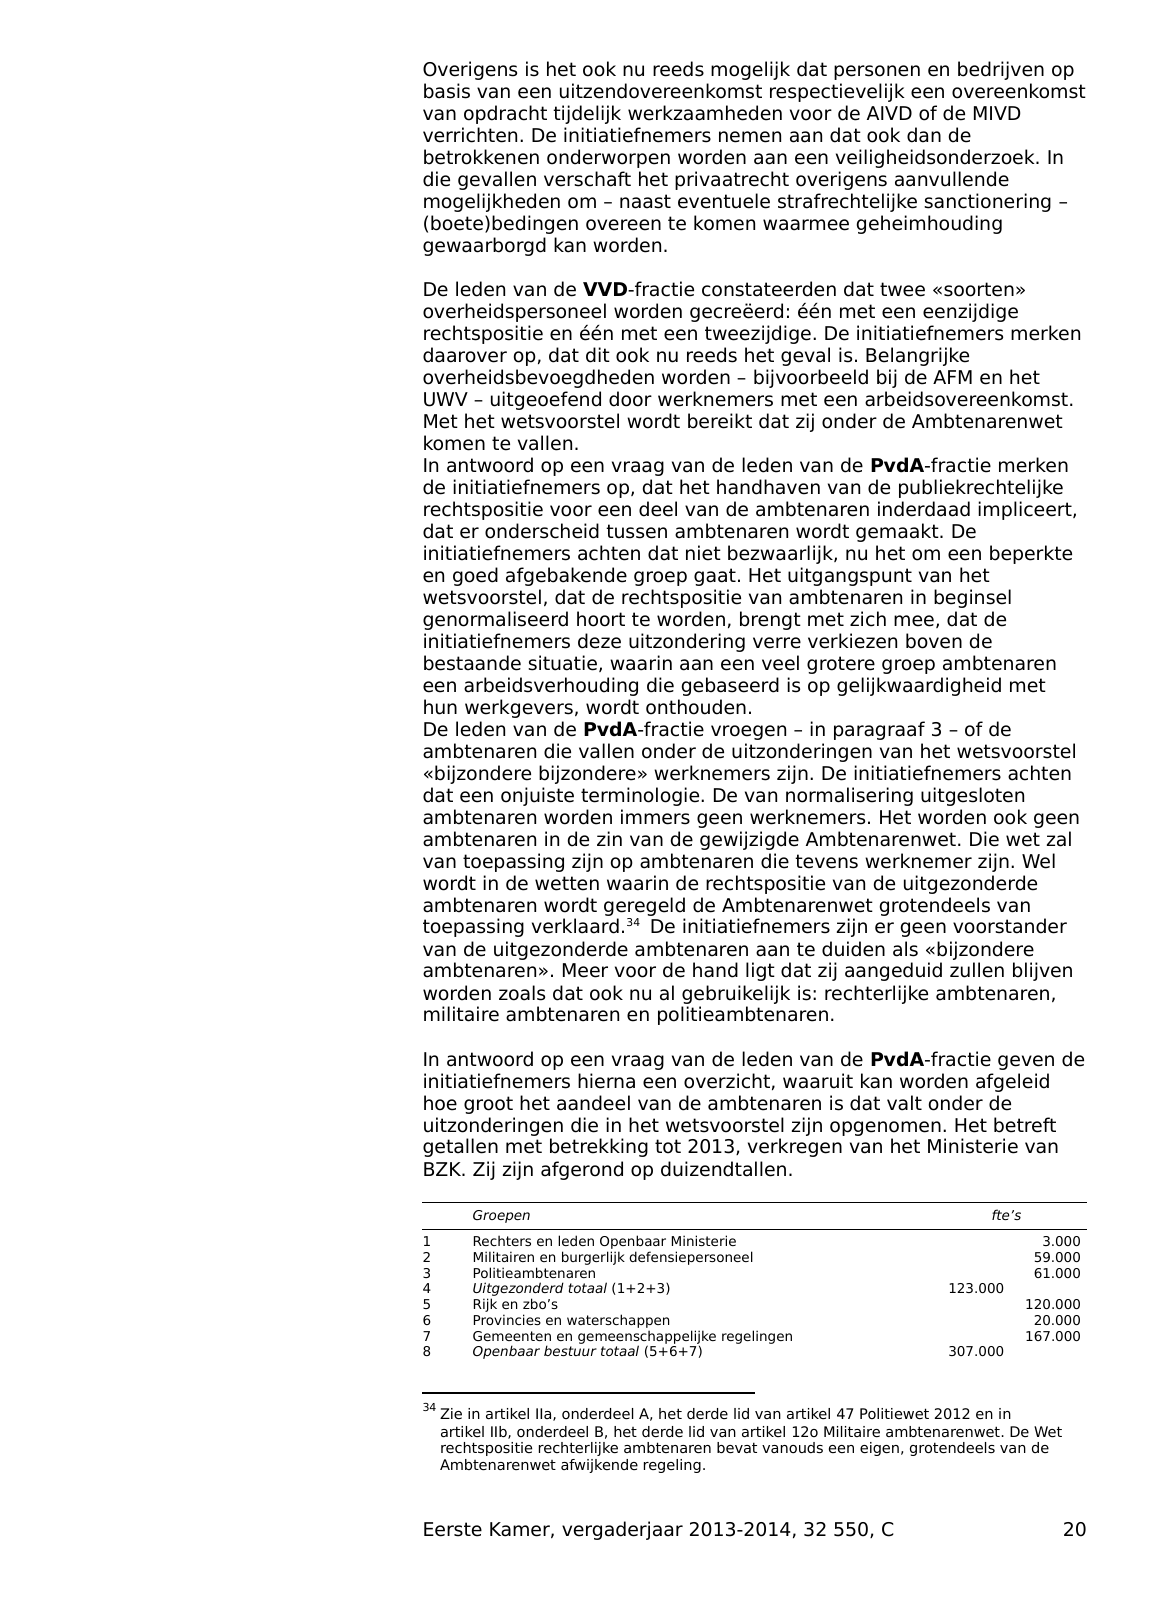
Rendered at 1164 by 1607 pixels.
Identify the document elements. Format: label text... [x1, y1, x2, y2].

text De leden van de PvdA-fractie vroegen – in paragraaf 3 – of de ambtenaren die vallen onder de uitzonderingen van het wetsvoorstel «bijzondere bijzondere» werknemers zijn. De initiatiefnemers achten dat een onjuiste terminologie. De van normalisering uitgesloten ambtenaren worden immers geen werknemers. Het worden ook geen ambtenaren in de zin van de gewijzigde Ambtenarenwet. Die wet zal van toepassing zijn op ambtenaren die tevens werknemer zijn. Wel wordt in de wetten waarin de rechtspositie van de uitgezonderde ambtenaren wordt geregeld de Ambtenarenwet grotendeels van toepassing verklaard. De initiatiefnemers zijn er geen voorstander van de uitgezonderde ambtenaren aan te duiden als «bijzondere ambtenaren». Meer voor de hand ligt dat zij aangeduid zullen blijven worden zoals dat ook nu al gebruikelijk is: rechterlijke ambtenaren, militaire ambtenaren en politieambtenaren. [422, 719, 1087, 1026]
table_cell [927, 1329, 1010, 1344]
text In antwoord op een vraag van de leden van de PvdA-fractie geven de initiatiefnemers hierna een overzicht, waaruit kan worden afgeleid hoe groot het aandeel van de ambtenaren is dat valt onder de uitzonderingen die in het wetsvoorstel zijn opgenomen. Het betreft getallen met betrekking tot 2013, verkregen van het Ministerie van BZK. Zij zijn afgerond op duizendtallen. [422, 1048, 1087, 1180]
text Zie in artikel IIa, onderdeel A, het derde lid van artikel 47 Politiewet 2012 en in artikel IIb, onderdeel B, het derde lid van artikel 12o Militaire ambtenarenwet. De Wet rechtspositie rechterlijke ambtenaren bevat vanouds een eigen, grotendeels van de Ambtenarenwet afwijkende regeling. [422, 1402, 1087, 1474]
table_cell 3.000 [1010, 1230, 1087, 1250]
table_cell 3 [422, 1266, 467, 1281]
table_header [422, 1203, 467, 1228]
table_cell 4 [422, 1281, 467, 1297]
table_cell 123.000 [927, 1281, 1010, 1297]
table_cell 167.000 [1010, 1329, 1087, 1344]
table_cell [927, 1313, 1010, 1328]
table_cell 120.000 [1010, 1297, 1087, 1313]
table_cell Gemeenten en gemeenschappelijke regelingen [467, 1329, 927, 1344]
text Overigens is het ook nu reeds mogelijk dat personen en bedrijven op basis van een uitzendovereenkomst respectievelijk een overeenkomst van opdracht tijdelijk werkzaamheden voor de AIVD of de MIVD verrichten. De initiatiefnemers nemen aan dat ook dan de betrokkenen onderworpen worden aan een veiligheidsonderzoek. In die gevallen verschaft het privaatrecht overigens aanvullende mogelijkheden om – naast eventuele strafrechtelijke sanctionering – (boete)bedingen overeen te komen waarmee geheimhouding gewaarborgd kan worden. [422, 59, 1087, 257]
table_cell Openbaar bestuur totaal (5+6+7) [467, 1344, 927, 1360]
table_cell 7 [422, 1329, 467, 1344]
table_cell 2 [422, 1250, 467, 1266]
text In antwoord op een vraag van de leden van de PvdA-fractie merken de initiatiefnemers op, dat het handhaven van de publiekrechtelijke rechtspositie voor een deel van de ambtenaren inderdaad impliceert, dat er onderscheid tussen ambtenaren wordt gemaakt. De initiatiefnemers achten dat niet bezwaarlijk, nu het om een beperkte en goed afgebakende groep gaat. Het uitgangspunt van het wetsvoorstel, dat de rechtspositie van ambtenaren in beginsel genormaliseerd hoort te worden, brengt met zich mee, dat de initiatiefnemers deze uitzondering verre verkiezen boven de bestaande situatie, waarin aan een veel grotere groep ambtenaren een arbeidsverhouding die gebaseerd is op gelijkwaardigheid met hun werkgevers, wordt onthouden. [422, 455, 1087, 719]
table_cell 61.000 [1010, 1266, 1087, 1281]
table_cell Rechters en leden Openbaar Ministerie [467, 1230, 927, 1250]
text De leden van de VVD-fractie constateerden dat twee «soorten» overheidspersoneel worden gecreëerd: één met een eenzijdige rechtspositie en één met een tweezijdige. De initiatiefnemers merken daarover op, dat dit ook nu reeds het geval is. Belangrijke overheidsbevoegdheden worden – bijvoorbeeld bij de AFM en het UWV – uitgeoefend door werknemers met een arbeidsovereenkomst. Met het wetsvoorstel wordt bereikt dat zij onder de Ambtenarenwet komen te vallen. [422, 279, 1087, 455]
table_cell [927, 1297, 1010, 1313]
table_cell 5 [422, 1297, 467, 1313]
table_cell [927, 1230, 1010, 1250]
table_header Groepen [467, 1203, 927, 1228]
table_cell 1 [422, 1230, 467, 1250]
table_cell 8 [422, 1344, 467, 1360]
table_cell Uitgezonderd totaal (1+2+3) [467, 1281, 927, 1297]
table_cell [1010, 1281, 1087, 1297]
table_cell [927, 1266, 1010, 1281]
table_cell 307.000 [927, 1344, 1010, 1360]
table_cell [927, 1250, 1010, 1266]
table_cell 20.000 [1010, 1313, 1087, 1328]
table_cell [1010, 1344, 1087, 1360]
table_cell Militairen en burgerlijk defensiepersoneel [467, 1250, 927, 1266]
table_cell 6 [422, 1313, 467, 1328]
table_cell 59.000 [1010, 1250, 1087, 1266]
table_cell Politieambtenaren [467, 1266, 927, 1281]
table_cell Provincies en waterschappen [467, 1313, 927, 1328]
table_cell Rijk en zbo’s [467, 1297, 927, 1313]
table_header fte’s [927, 1203, 1087, 1228]
